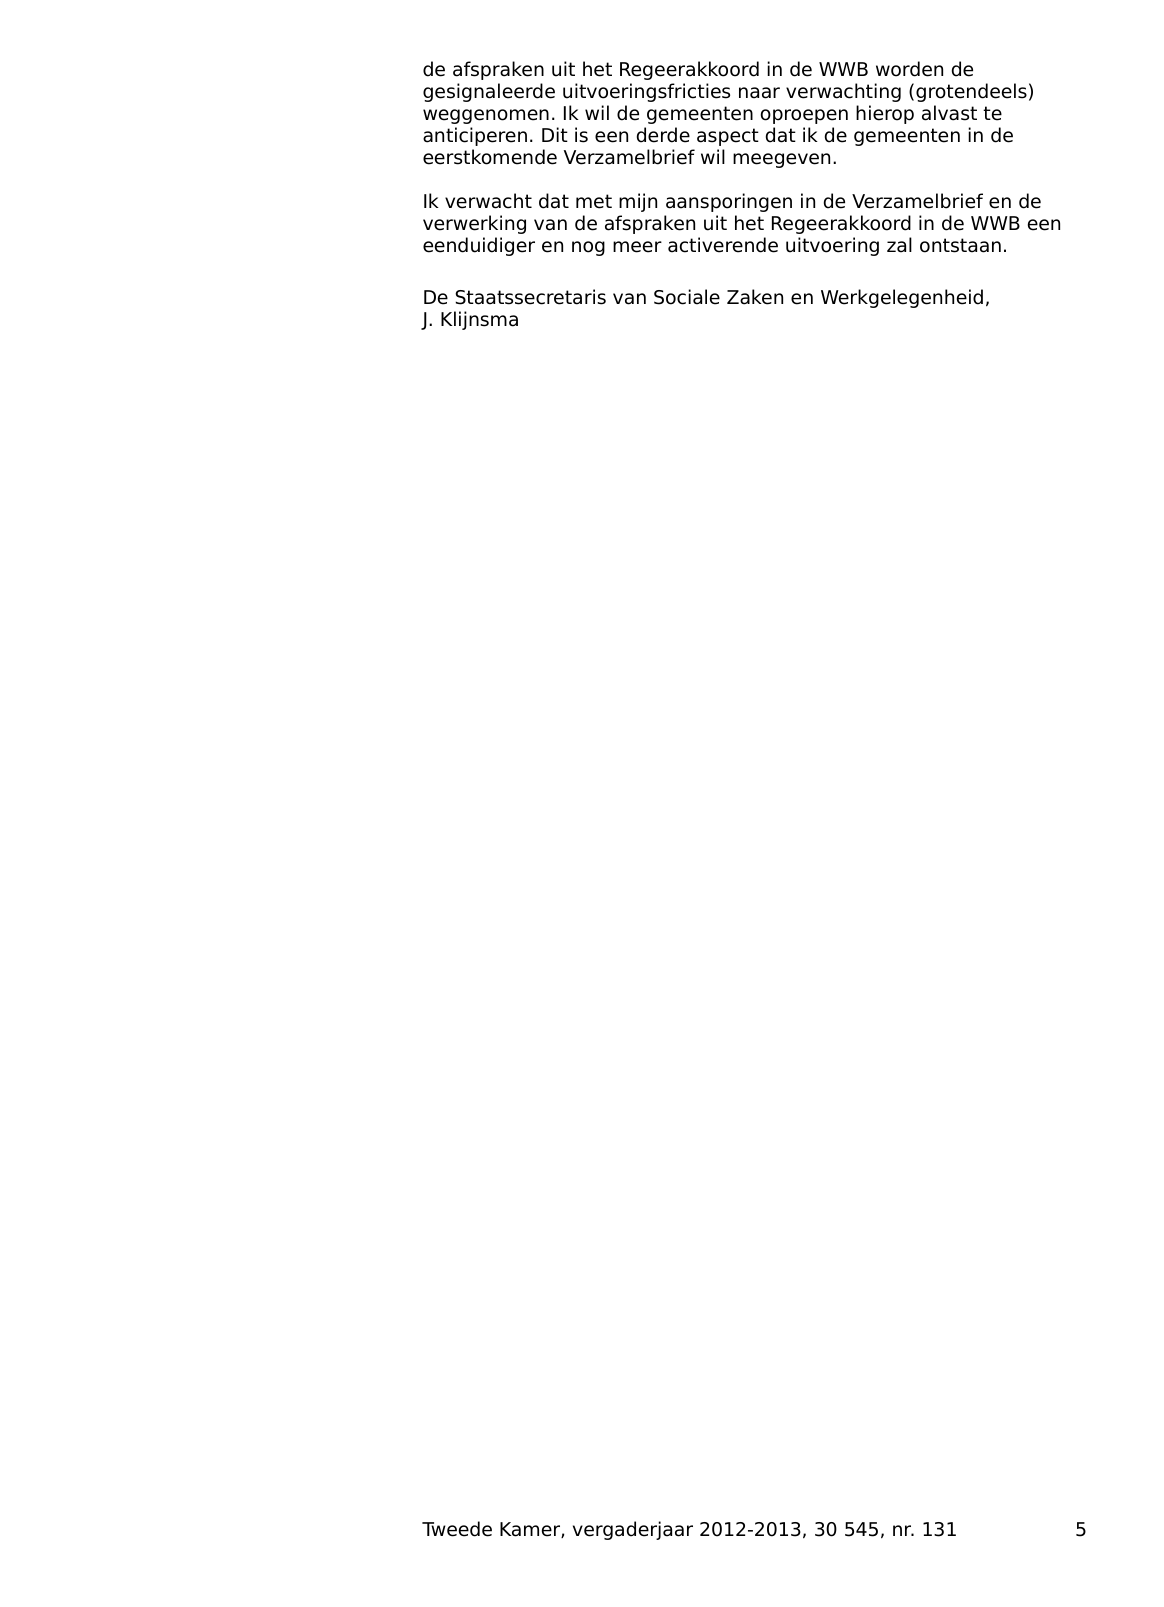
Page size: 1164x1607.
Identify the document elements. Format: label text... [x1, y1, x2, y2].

text De Staatssecretaris van Sociale Zaken en Werkgelegenheid, J. Klijnsma [422, 287, 1087, 331]
text de afspraken uit het Regeerakkoord in de WWB worden de gesignaleerde uitvoeringsfricties naar verwachting (grotendeels) weggenomen. Ik wil de gemeenten oproepen hierop alvast te anticiperen. Dit is een derde aspect dat ik de gemeenten in de eerstkomende Verzamelbrief wil meegeven. [422, 59, 1087, 169]
text Ik verwacht dat met mijn aansporingen in de Verzamelbrief en de verwerking van de afspraken uit het Regeerakkoord in de WWB een eenduidiger en nog meer activerende uitvoering zal ontstaan. [422, 191, 1087, 257]
